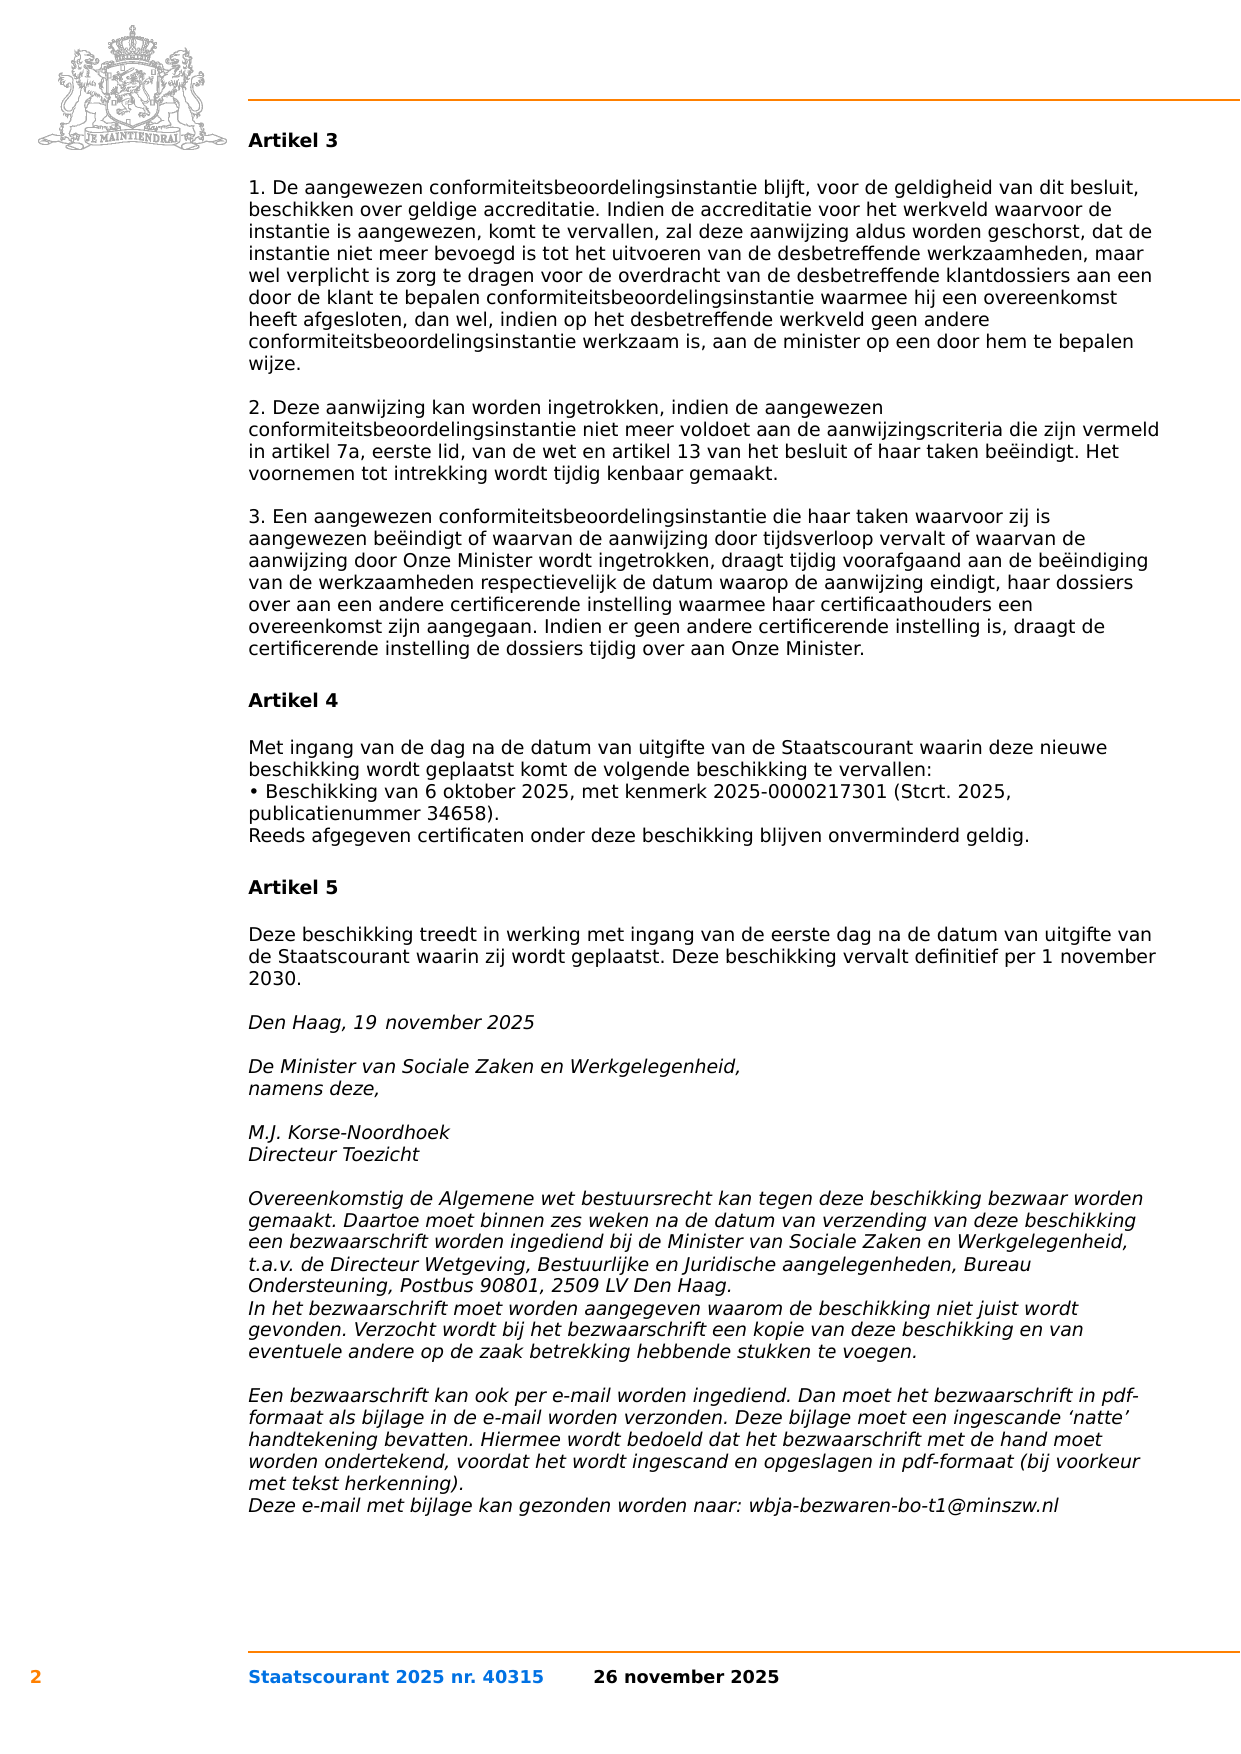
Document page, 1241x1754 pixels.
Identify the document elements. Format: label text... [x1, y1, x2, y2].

subtitle Artikel 5 [248, 877, 1163, 899]
text Reeds afgegeven certificaten onder deze beschikking blijven onverminderd geldig. [248, 825, 1163, 847]
text Een bezwaarschrift kan ook per e-mail worden ingediend. Dan moet het bezwaarschrift in pdf-formaat als bijlage in de e-mail worden verzonden. Deze bijlage moet een ingescande ‘natte’ handtekening bevatten. Hiermee wordt bedoeld dat het bezwaarschrift met de hand moet worden ondertekend, voordat het wordt ingescand en opgeslagen in pdf-formaat (bij voorkeur met tekst herkenning). [248, 1385, 1163, 1495]
text • Beschikking van 6 oktober 2025, met kenmerk 2025-0000217301 (Stcrt. 2025, publicatienummer 34658). [248, 781, 1163, 825]
text Den Haag, 19 november 2025 [248, 1012, 1163, 1034]
subtitle Artikel 3 [248, 130, 1163, 152]
text Overeenkomstig de Algemene wet bestuursrecht kan tegen deze beschikking bezwaar worden gemaakt. Daartoe moet binnen zes weken na de datum van verzending van deze beschikking een bezwaarschrift worden ingediend bij de Minister van Sociale Zaken en Werkgelegenheid, t.a.v. de Directeur Wetgeving, Bestuurlijke en Juridische aangelegenheden, Bureau Ondersteuning, Postbus 90801, 2509 LV Den Haag. [248, 1187, 1163, 1297]
subtitle Artikel 4 [248, 690, 1163, 712]
text De Minister van Sociale Zaken en Werkgelegenheid, namens deze, M.J. Korse-Noordhoek Directeur Toezicht [248, 1056, 1163, 1166]
text Deze e-mail met bijlage kan gezonden worden naar: wbja-bezwaren-bo-t1@minszw.nl [248, 1495, 1163, 1517]
text 2. Deze aanwijzing kan worden ingetrokken, indien de aangewezen conformiteitsbeoordelingsinstantie niet meer voldoet aan de aanwijzingscriteria die zijn vermeld in artikel 7a, eerste lid, van de wet en artikel 13 van het besluit of haar taken beëindigt. Het voornemen tot intrekking wordt tijdig kenbaar gemaakt. [248, 397, 1163, 484]
text Deze beschikking treedt in werking met ingang van de eerste dag na de datum van uitgifte van de Staatscourant waarin zij wordt geplaatst. Deze beschikking vervalt definitief per 1 november 2030. [248, 924, 1163, 990]
text Met ingang van de dag na de datum van uitgifte van de Staatscourant waarin deze nieuwe beschikking wordt geplaatst komt de volgende beschikking te vervallen: [248, 737, 1163, 781]
picture [38, 25, 227, 150]
text 3. Een aangewezen conformiteitsbeoordelingsinstantie die haar taken waarvoor zij is aangewezen beëindigt of waarvan de aanwijzing door tijdsverloop vervalt of waarvan de aanwijzing door Onze Minister wordt ingetrokken, draagt tijdig voorafgaand aan de beëindiging van de werkzaamheden respectievelijk de datum waarop de aanwijzing eindigt, haar dossiers over aan een andere certificerende instelling waarmee haar certificaathouders een overeenkomst zijn aangegaan. Indien er geen andere certificerende instelling is, draagt de certificerende instelling de dossiers tijdig over aan Onze Minister. [248, 506, 1163, 660]
text In het bezwaarschrift moet worden aangegeven waarom de beschikking niet juist wordt gevonden. Verzocht wordt bij het bezwaarschrift een kopie van deze beschikking en van eventuele andere op de zaak betrekking hebbende stukken te voegen. [248, 1297, 1163, 1363]
text 1. De aangewezen conformiteitsbeoordelingsinstantie blijft, voor de geldigheid van dit besluit, beschikken over geldige accreditatie. Indien de accreditatie voor het werkveld waarvoor de instantie is aangewezen, komt te vervallen, zal deze aanwijzing aldus worden geschorst, dat de instantie niet meer bevoegd is tot het uitvoeren van de desbetreffende werkzaamheden, maar wel verplicht is zorg te dragen voor de overdracht van de desbetreffende klantdossiers aan een door de klant te bepalen conformiteitsbeoordelingsinstantie waarmee hij een overeenkomst heeft afgesloten, dan wel, indien op het desbetreffende werkveld geen andere conformiteitsbeoordelingsinstantie werkzaam is, aan de minister op een door hem te bepalen wijze. [248, 177, 1163, 375]
